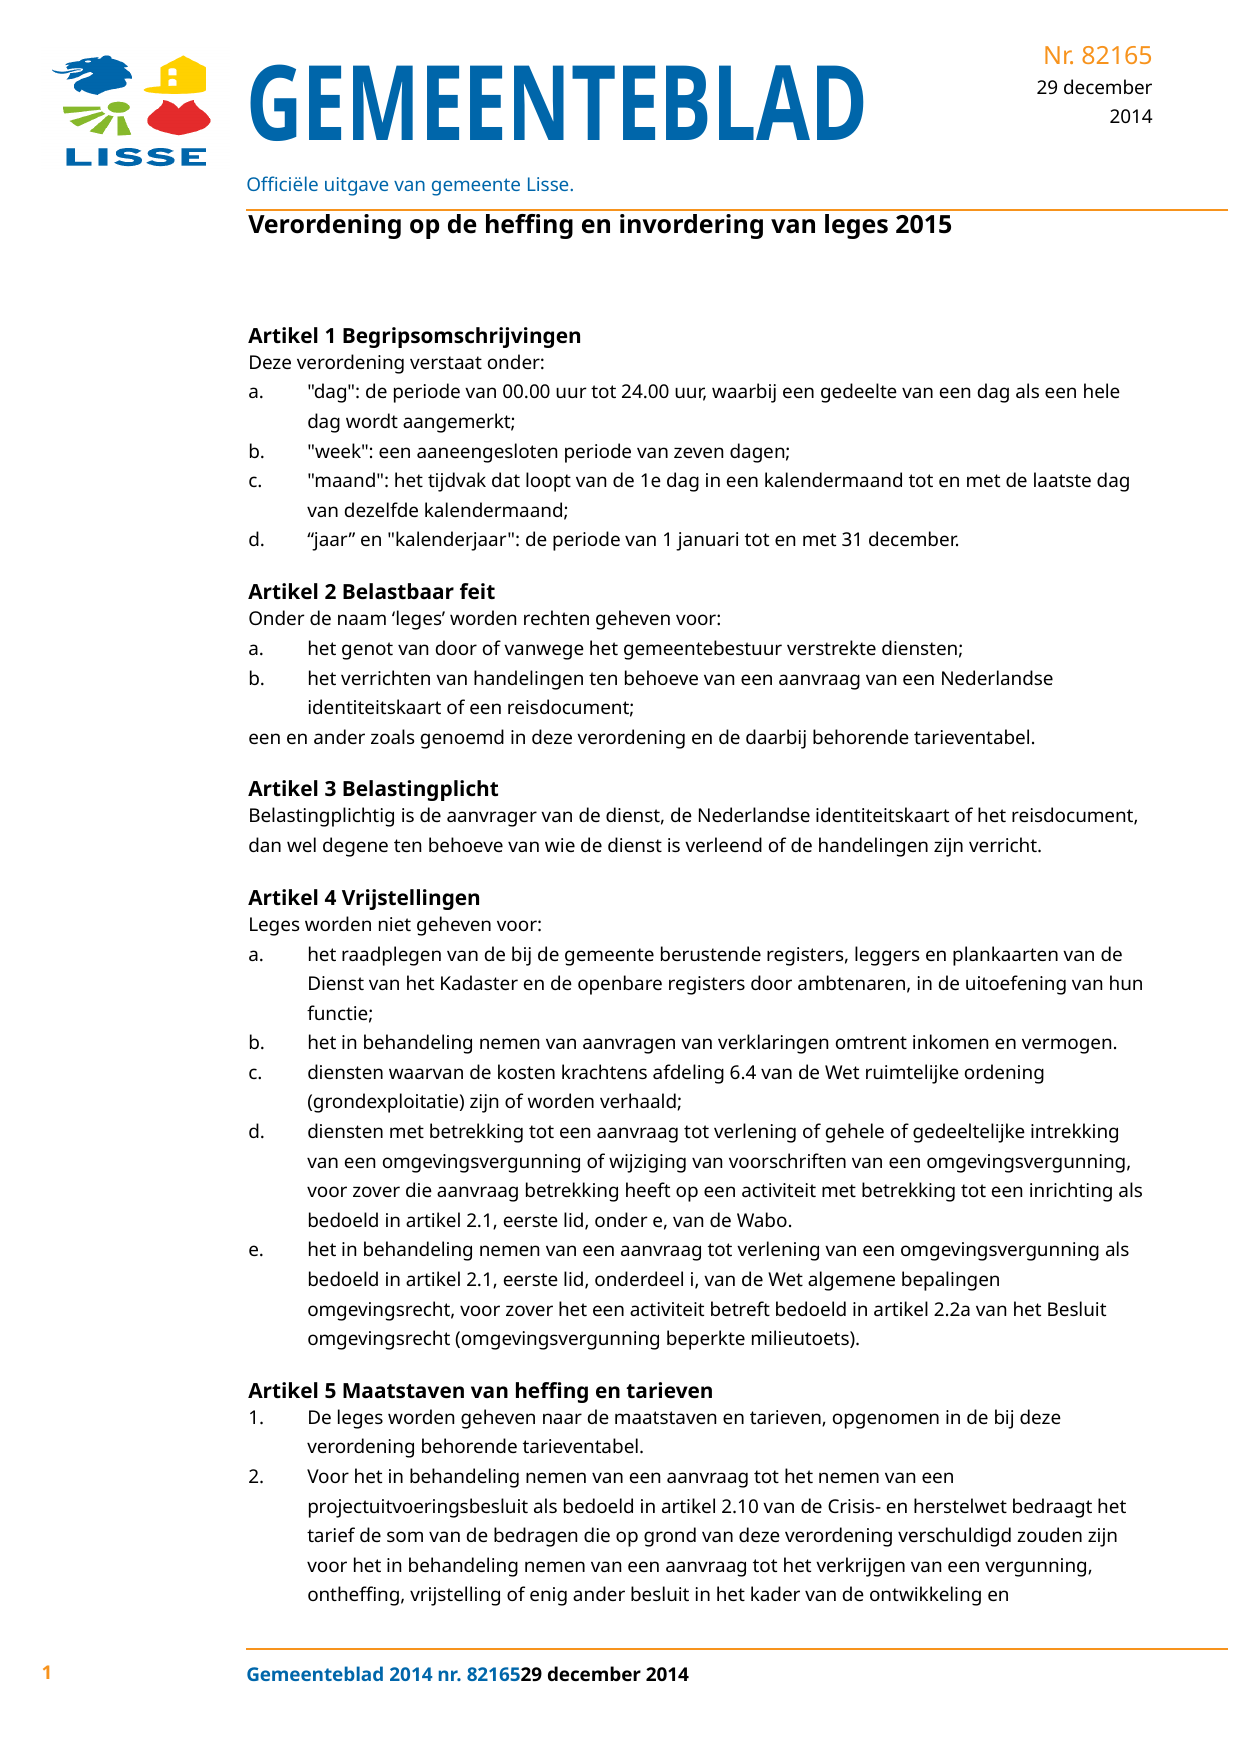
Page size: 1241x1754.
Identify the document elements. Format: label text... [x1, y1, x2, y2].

text Artikel 3 Belastingplicht [248, 774, 1152, 803]
text Leges worden niet geheven voor: [248, 911, 1152, 937]
list het verrichten van handelingen ten behoeve van een aanvraag van een Nederlandse identiteitskaart of een reisdocument; [248, 665, 1152, 720]
list “jaar” en "kalenderjaar": de periode van 1 januari tot en met 31 december. [248, 527, 1152, 552]
list "dag": de periode van 00.00 uur tot 24.00 uur, waarbij een gedeelte van een dag als een hele dag wordt aangemerkt; [248, 379, 1152, 434]
text Onder de naam ‘leges’ worden rechten geheven voor: [248, 606, 1152, 631]
list het in behandeling nemen van een aanvraag tot verlening van een omgevingsvergunning als bedoeld in artikel 2.1, eerste lid, onderdeel i, van de Wet algemene bepalingen omgevingsrecht, voor zover het een activiteit betreft bedoeld in artikel 2.2a van het Besluit omgevingsrecht (omgevingsvergunning beperkte milieutoets). [248, 1237, 1152, 1351]
list "week": een aaneengesloten periode van zeven dagen; [248, 438, 1152, 464]
text Artikel 1 Begripsomschrijvingen [248, 321, 1152, 349]
list het genot van door of vanwege het gemeentebestuur verstrekte diensten; [248, 635, 1152, 661]
text een en ander zoals genoemd in deze verordening en de daarbij behorende tarieventabel. [248, 724, 1152, 749]
picture [41, 47, 231, 172]
list het in behandeling nemen van aanvragen van verklaringen omtrent inkomen en vermogen. [248, 1029, 1152, 1055]
list Voor het in behandeling nemen van een aanvraag tot het nemen van een projectuitvoeringsbesluit als bedoeld in artikel 2.10 van de Crisis- en herstelwet bedraagt het tarief de som van de bedragen die op grond van deze verordening verschuldigd zouden zijn voor het in behandeling nemen van een aanvraag tot het verkrijgen van een vergunning, ontheffing, vrijstelling of enig ander besluit in het kader van de ontwikkeling en [248, 1463, 1152, 1607]
text Artikel 4 Vrijstellingen [248, 883, 1152, 911]
list het raadplegen van de bij de gemeente berustende registers, leggers en plankaarten van de Dienst van het Kadaster en de openbare registers door ambtenaren, in de uitoefening van hun functie; [248, 941, 1152, 1026]
text Deze verordening verstaat onder: [248, 349, 1152, 375]
list diensten met betrekking tot een aanvraag tot verlening of gehele of gedeeltelijke intrekking van een omgevingsvergunning of wijziging van voorschriften van een omgevingsvergunning, voor zover die aanvraag betrekking heeft op een activiteit met betrekking tot een inrichting als bedoeld in artikel 2.1, eerste lid, onder e, van de Wabo. [248, 1118, 1152, 1233]
text Belastingplichtig is de aanvrager van de dienst, de Nederlandse identiteitskaart of het reisdocument, dan wel degene ten behoeve van wie de dienst is verleend of de handelingen zijn verricht. [248, 803, 1152, 858]
text Artikel 2 Belastbaar feit [248, 577, 1152, 606]
list De leges worden geheven naar de maatstaven en tarieven, opgenomen in de bij deze verordening behorende tarieventabel. [248, 1404, 1152, 1459]
text Verordening op de heffing en invordering van leges 2015 [248, 211, 1152, 241]
list "maand": het tijdvak dat loopt van de 1e dag in een kalendermaand tot en met de laatste dag van dezelfde kalendermaand; [248, 467, 1152, 523]
text Artikel 5 Maatstaven van heffing en tarieven [248, 1376, 1152, 1404]
list diensten waarvan de kosten krachtens afdeling 6.4 van de Wet ruimtelijke ordening (grondexploitatie) zijn of worden verhaald; [248, 1059, 1152, 1114]
